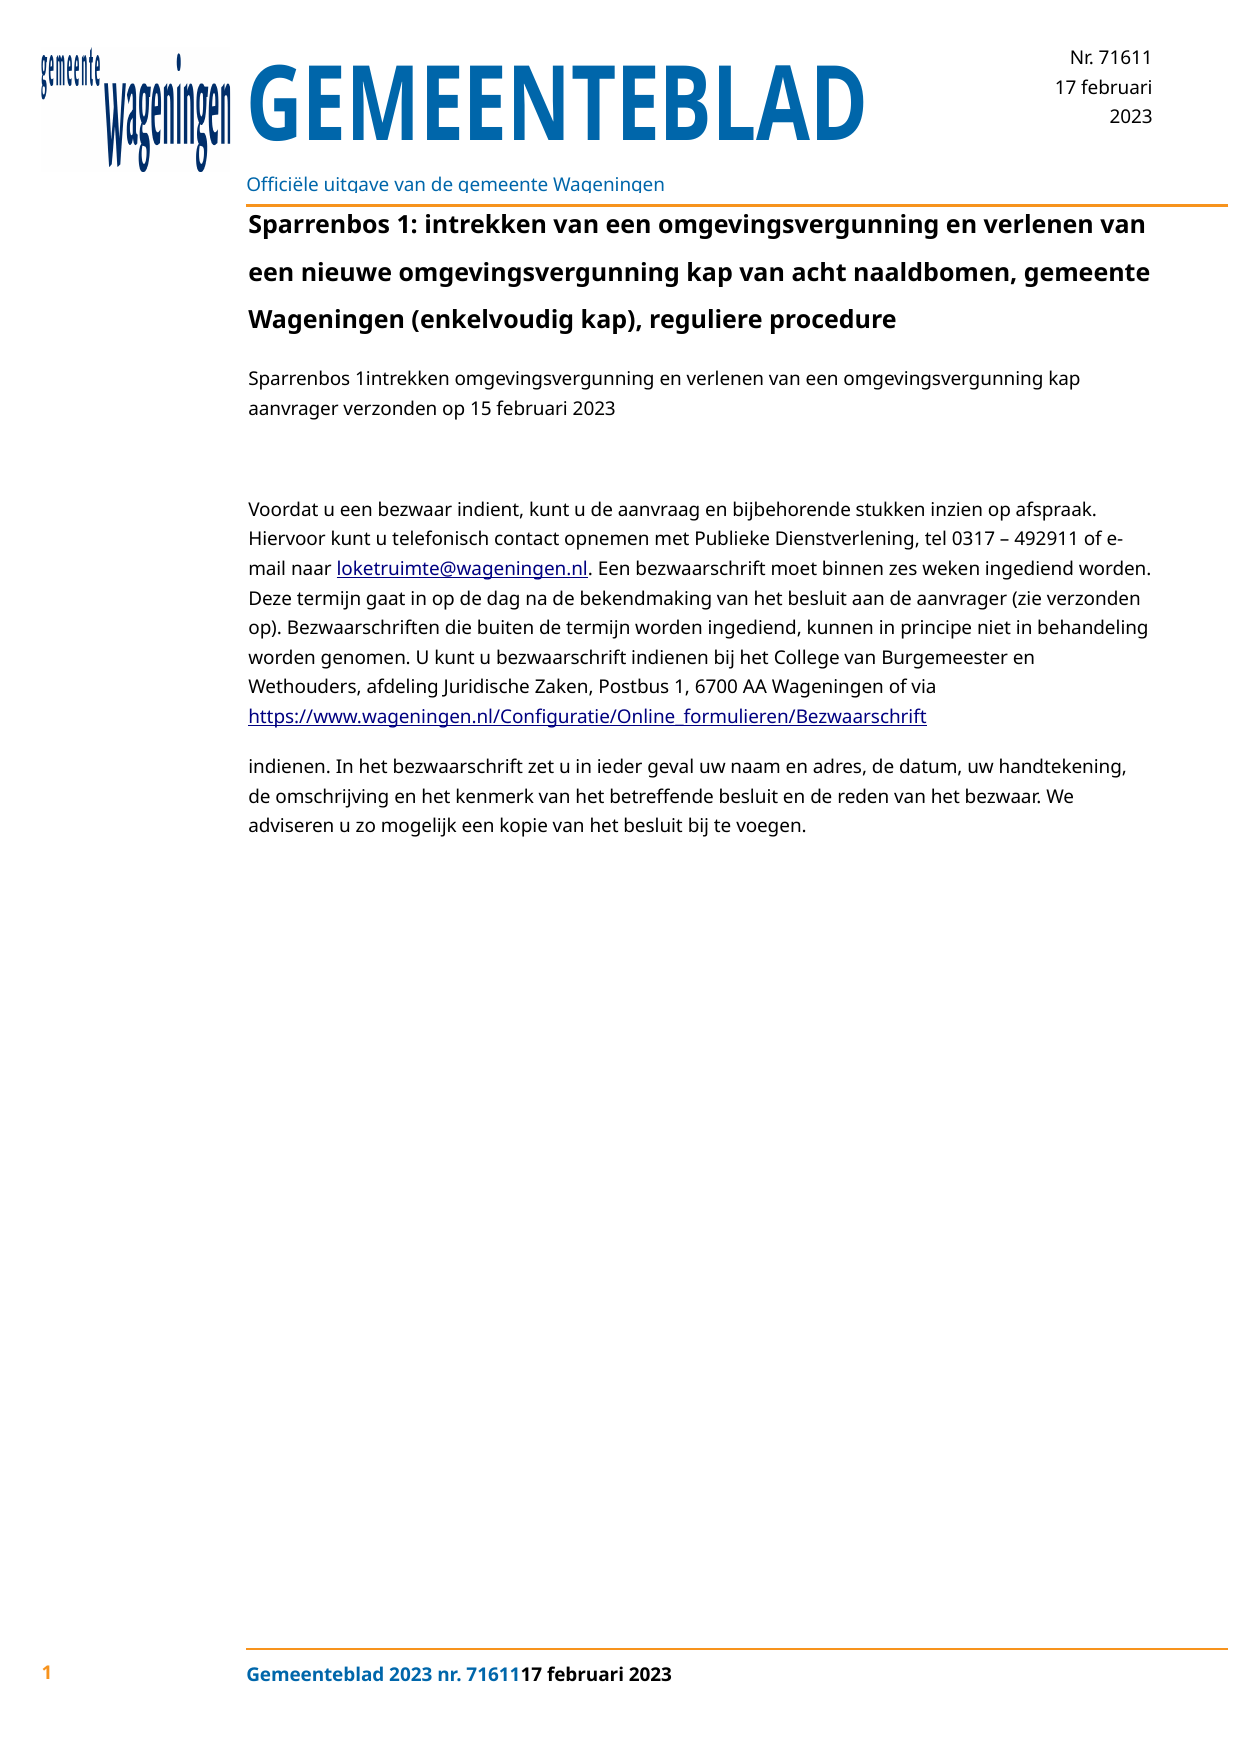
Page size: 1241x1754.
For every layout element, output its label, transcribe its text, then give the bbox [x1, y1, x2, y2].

picture [41, 47, 231, 172]
text Voordat u een bezwaar indient, kunt u de aanvraag en bijbehorende stukken inzien op afspraak. Hiervoor kunt u telefonisch contact opnemen met Publieke Dienstverlening, tel 0317 – 492911 of e-mail naar loketruimte@wageningen.nl. Een bezwaarschrift moet binnen zes weken ingediend worden. Deze termijn gaat in op de dag na de bekendmaking van het besluit aan de aanvrager (zie verzonden op). Bezwaarschriften die buiten de termijn worden ingediend, kunnen in principe niet in behandeling worden genomen. U kunt u bezwaarschrift indienen bij het College van Burgemeester en Wethouders, afdeling Juridische Zaken, Postbus 1, 6700 AA Wageningen of via https://www.wageningen.nl/Configuratie/Online_formulieren/Bezwaarschrift [248, 496, 1152, 729]
text indienen. In het bezwaarschrift zet u in ieder geval uw naam en adres, de datum, uw handtekening, de omschrijving en het kenmerk van het betreffende besluit en de reden van het bezwaar. We adviseren u zo mogelijk een kopie van het besluit bij te voegen. [248, 753, 1152, 838]
text Sparrenbos 1intrekken omgevingsvergunning en verlenen van een omgevingsvergunning kap aanvrager verzonden op 15 februari 2023 [248, 366, 1152, 421]
text Sparrenbos 1: intrekken van een omgevingsvergunning en verlenen van een nieuwe omgevingsvergunning kap van acht naaldbomen, gemeente Wageningen (enkelvoudig kap), reguliere procedure [248, 207, 1152, 336]
